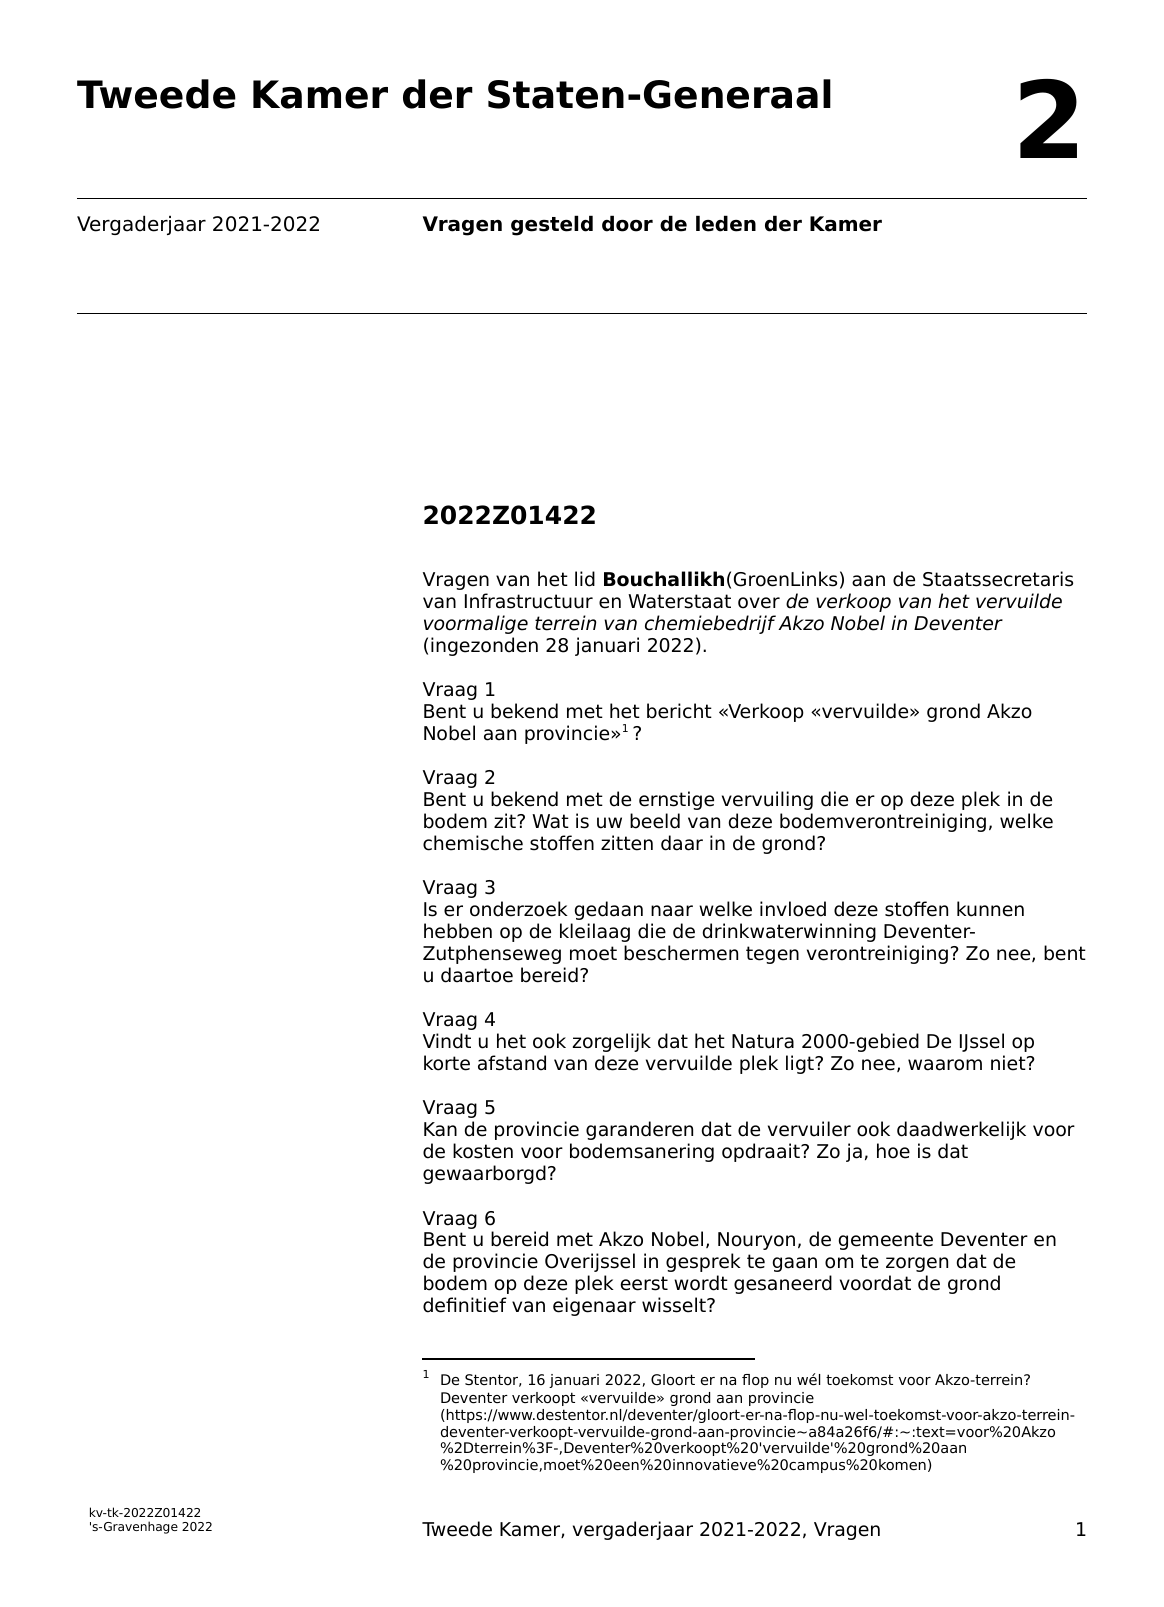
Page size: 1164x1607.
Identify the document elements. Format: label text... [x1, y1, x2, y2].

text Vraag 5 [422, 1097, 1087, 1119]
table_header Tweede Kamer der Staten-Generaal [77, 59, 886, 198]
text Bent u bekend met de ernstige vervuiling die er op deze plek in de bodem zit? Wat is uw beeld van deze bodemverontreiniging, welke chemische stoffen zitten daar in de grond? [422, 789, 1087, 855]
text Vraag 2 [422, 767, 1087, 789]
text Vraag 4 [422, 1009, 1087, 1031]
table_cell Vragen gesteld door de leden der Kamer [422, 199, 1087, 313]
text 2022Z01422 [422, 501, 1087, 531]
text Kan de provincie garanderen dat de vervuiler ook daadwerkelijk voor de kosten voor bodemsanering opdraait? Zo ja, hoe is dat gewaarborgd? [422, 1119, 1087, 1185]
text Is er onderzoek gedaan naar welke invloed deze stoffen kunnen hebben op de kleilaag die de drinkwaterwinning Deventer-Zutphenseweg moet beschermen tegen verontreiniging? Zo nee, bent u daartoe bereid? [422, 899, 1087, 987]
table_header 2 [886, 59, 1087, 198]
text 's-Gravenhage 2022 [88, 1520, 323, 1534]
text Bent u bereid met Akzo Nobel, Nouryon, de gemeente Deventer en de provincie Overijssel in gesprek te gaan om te zorgen dat de bodem op deze plek eerst wordt gesaneerd voordat de grond definitief van eigenaar wisselt? [422, 1229, 1087, 1317]
text De Stentor, 16 januari 2022, Gloort er na flop nu wél toekomst voor Akzo-terrein? Deventer verkoopt «vervuilde» grond aan provincie (https://www.destentor.nl/deventer/gloort-er-na-flop-nu-wel-toekomst-voor-akzo-terrein-deventer-verkoopt-vervuilde-grond-aan-provincie~a84a26f6/#:~:text=voor%20Akzo%2Dterrein%3F-,Deventer%20verkoopt%20'vervuilde'%20grond%20aan%20provincie,moet%20een%20innovatieve%20campus%20komen) [422, 1368, 1087, 1474]
text Vraag 3 [422, 877, 1087, 899]
text Vragen van het lid Bouchallikh(GroenLinks) aan de Staatssecretaris van Infrastructuur en Waterstaat over de verkoop van het vervuilde voormalige terrein van chemiebedrijf Akzo Nobel in Deventer (ingezonden 28 januari 2022). [422, 569, 1087, 657]
text Vraag 1 [422, 679, 1087, 701]
text kv-tk-2022Z01422 [88, 1506, 323, 1520]
text Vraag 6 [422, 1207, 1087, 1229]
text Bent u bekend met het bericht «Verkoop «vervuilde» grond Akzo Nobel aan provincie»? [422, 701, 1087, 745]
text Vindt u het ook zorgelijk dat het Natura 2000-gebied De IJssel op korte afstand van deze vervuilde plek ligt? Zo nee, waarom niet? [422, 1031, 1087, 1075]
table_cell Vergaderjaar 2021-2022 [77, 199, 422, 313]
